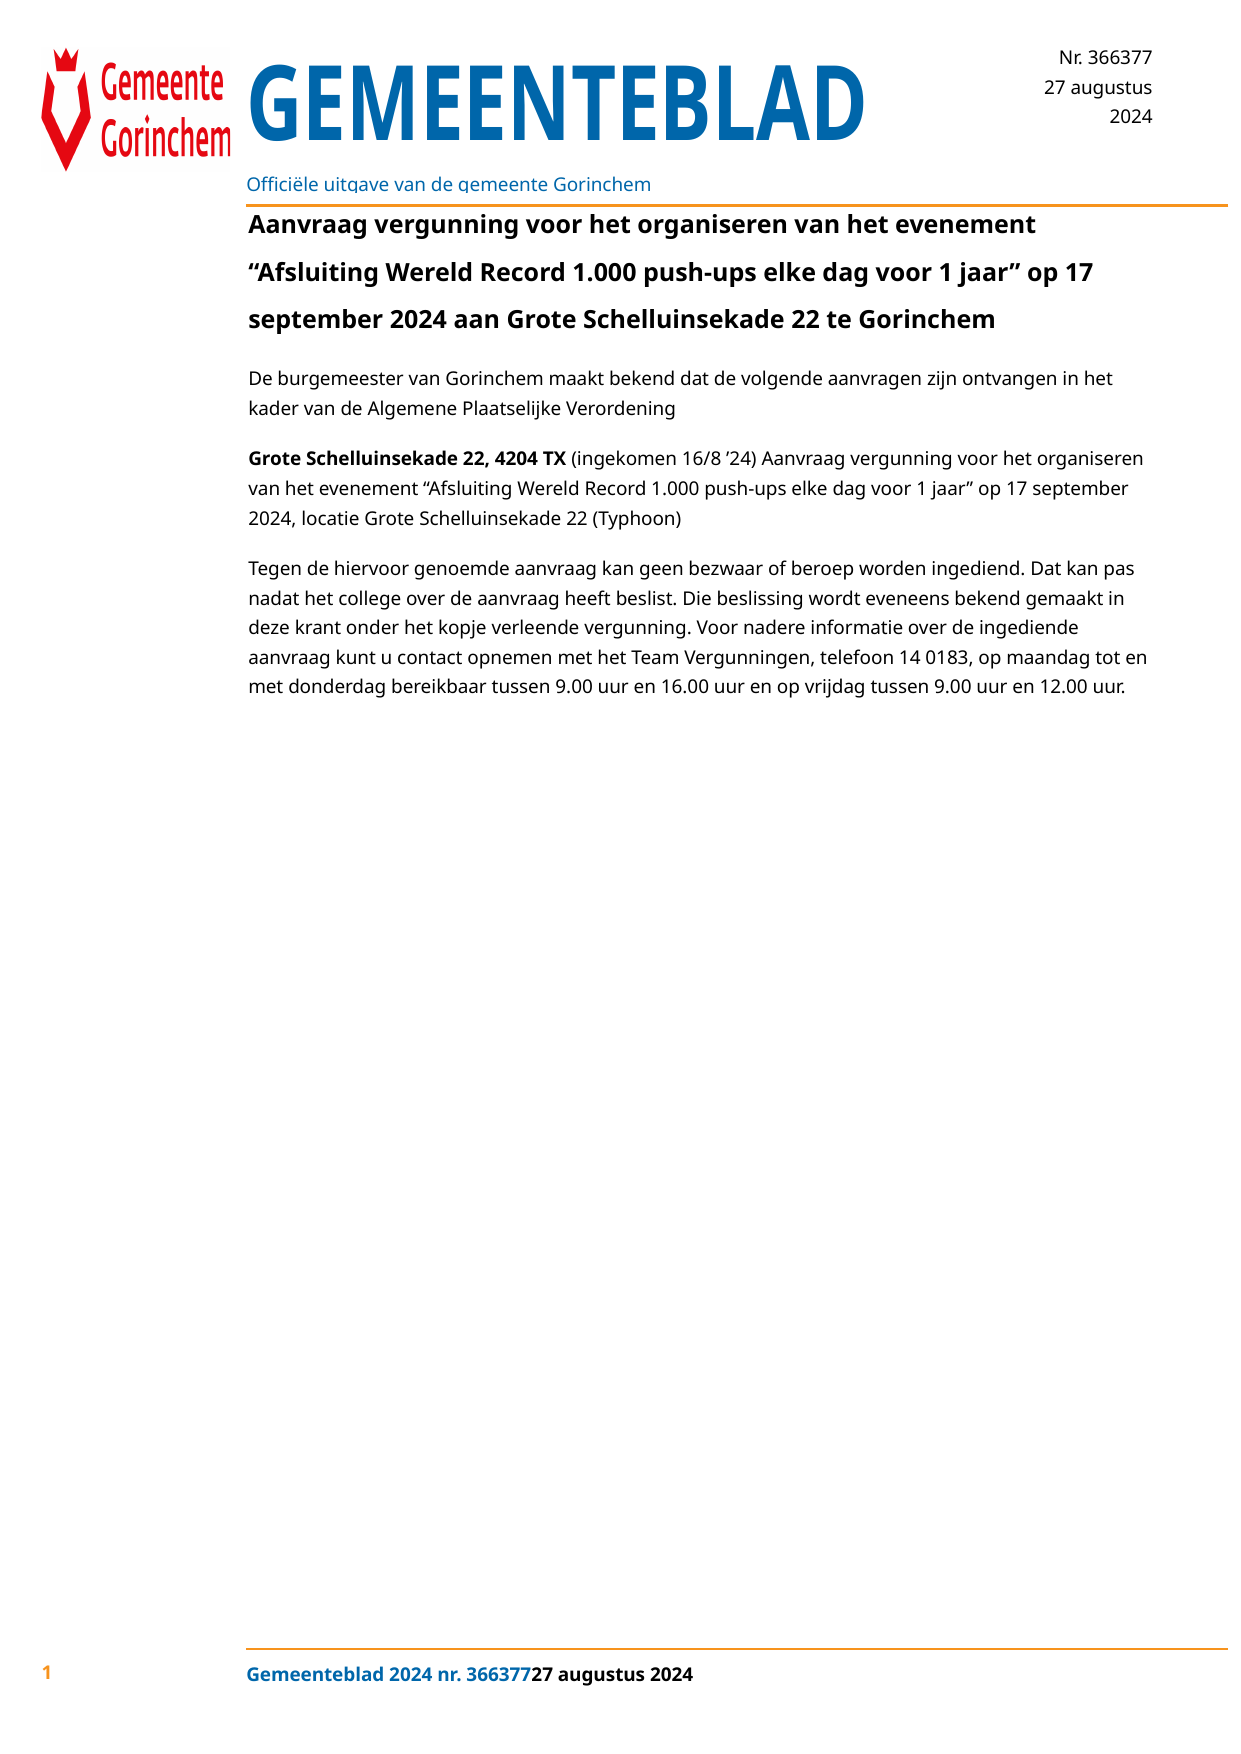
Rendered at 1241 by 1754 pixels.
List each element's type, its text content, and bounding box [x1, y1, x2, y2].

text Aanvraag vergunning voor het organiseren van het evenement “Afsluiting Wereld Record 1.000 push-ups elke dag voor 1 jaar” op 17 september 2024 aan Grote Schelluinsekade 22 te Gorinchem [248, 207, 1152, 336]
text De burgemeester van Gorinchem maakt bekend dat de volgende aanvragen zijn ontvangen in het kader van de Algemene Plaatselijke Verordening [248, 366, 1152, 421]
text Tegen de hiervoor genoemde aanvraag kan geen bezwaar of beroep worden ingediend. Dat kan pas nadat het college over de aanvraag heeft beslist. Die beslissing wordt eveneens bekend gemaakt in deze krant onder het kopje verleende vergunning. Voor nadere informatie over de ingediende aanvraag kunt u contact opnemen met het Team Vergunningen, telefoon 14 0183, op maandag tot en met donderdag bereikbaar tussen 9.00 uur en 16.00 uur en op vrijdag tussen 9.00 uur en 12.00 uur. [248, 555, 1152, 699]
text Grote Schelluinsekade 22, 4204 TX (ingekomen 16/8 ’24) Aanvraag vergunning voor het organiseren van het evenement “Afsluiting Wereld Record 1.000 push-ups elke dag voor 1 jaar” op 17 september 2024, locatie Grote Schelluinsekade 22 (Typhoon) [248, 446, 1152, 530]
picture [41, 47, 231, 172]
